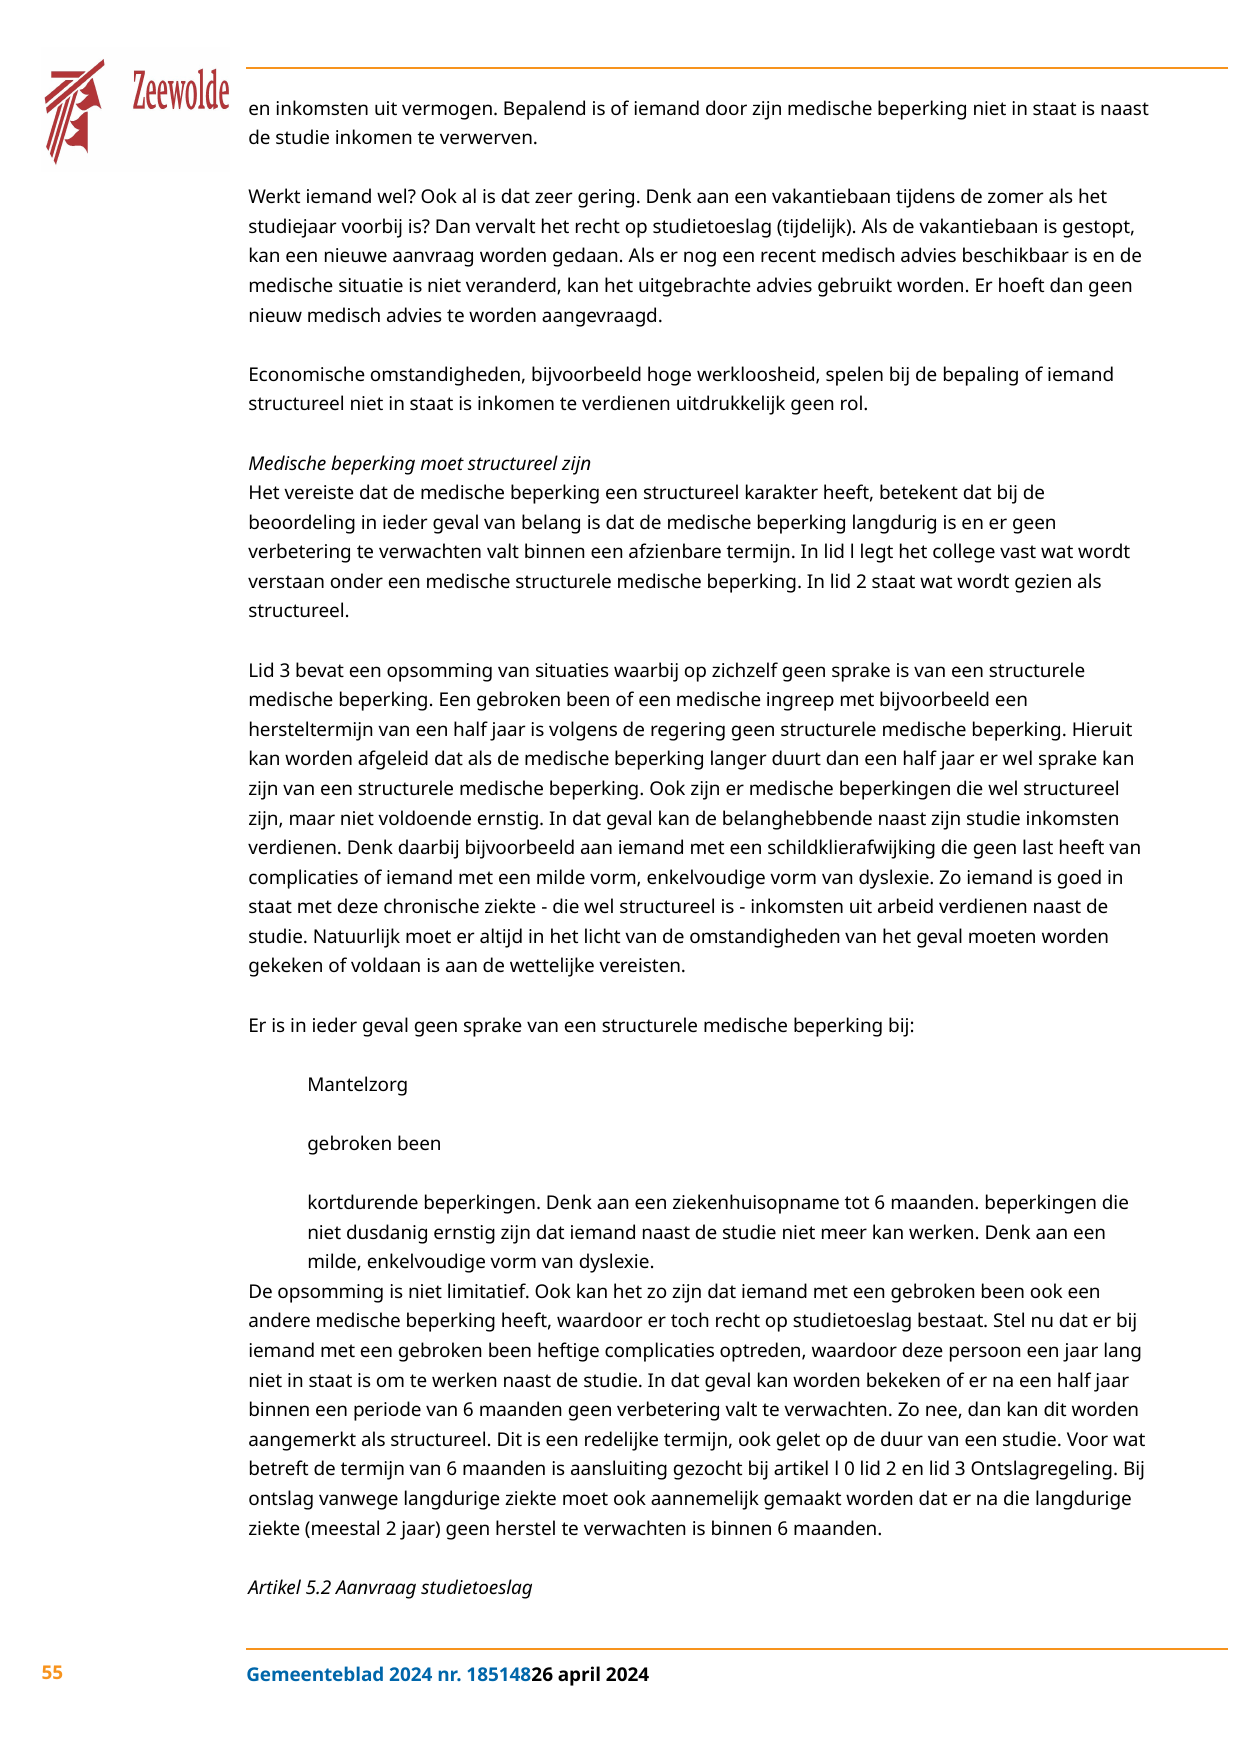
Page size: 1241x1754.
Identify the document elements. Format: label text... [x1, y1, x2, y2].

text en inkomsten uit vermogen. Bepalend is of iemand door zijn medische beperking niet in staat is naast de studie inkomen te verwerven. [248, 95, 1152, 150]
text Werkt iemand wel? Ook al is dat zeer gering. Denk aan een vakantiebaan tijdens de zomer als het studiejaar voorbij is? Dan vervalt het recht op studietoeslag (tijdelijk). Als de vakantiebaan is gestopt, kan een nieuwe aanvraag worden gedaan. Als er nog een recent medisch advies beschikbaar is en de medische situatie is niet veranderd, kan het uitgebrachte advies gebruikt worden. Er hoeft dan geen nieuw medisch advies te worden aangevraagd. [248, 183, 1152, 328]
text Medische beperking moet structureel zijn [248, 450, 1152, 476]
text Lid 3 bevat een opsomming van situaties waarbij op zichzelf geen sprake is van een structurele medische beperking. Een gebroken been of een medische ingreep met bijvoorbeeld een hersteltermijn van een half jaar is volgens de regering geen structurele medische beperking. Hieruit kan worden afgeleid dat als de medische beperking langer duurt dan een half jaar er wel sprake kan zijn van een structurele medische beperking. Ook zijn er medische beperkingen die wel structureel zijn, maar niet voldoende ernstig. In dat geval kan de belanghebbende naast zijn studie inkomsten verdienen. Denk daarbij bijvoorbeeld aan iemand met een schildklierafwijking die geen last heeft van complicaties of iemand met een milde vorm, enkelvoudige vorm van dyslexie. Zo iemand is goed in staat met deze chronische ziekte - die wel structureel is - inkomsten uit arbeid verdienen naast de studie. Natuurlijk moet er altijd in het licht van de omstandigheden van het geval moeten worden gekeken of voldaan is aan de wettelijke vereisten. [248, 657, 1152, 978]
text Artikel 5.2 Aanvraag studietoeslag [248, 1574, 1152, 1600]
text Er is in ieder geval geen sprake van een structurele medische beperking bij: [248, 1012, 1152, 1038]
list gebroken been [248, 1130, 1152, 1156]
text Economische omstandigheden, bijvoorbeeld hoge werkloosheid, spelen bij de bepaling of iemand structureel niet in staat is inkomen te verdienen uitdrukkelijk geen rol. [248, 361, 1152, 416]
list Mantelzorg [248, 1071, 1152, 1097]
picture [41, 47, 231, 172]
text De opsomming is niet limitatief. Ook kan het zo zijn dat iemand met een gebroken been ook een andere medische beperking heeft, waardoor er toch recht op studietoeslag bestaat. Stel nu dat er bij iemand met een gebroken been heftige complicaties optreden, waardoor deze persoon een jaar lang niet in staat is om te werken naast de studie. In dat geval kan worden bekeken of er na een half jaar binnen een periode van 6 maanden geen verbetering valt te verwachten. Zo nee, dan kan dit worden aangemerkt als structureel. Dit is een redelijke termijn, ook gelet op de duur van een studie. Voor wat betreft de termijn van 6 maanden is aansluiting gezocht bij artikel l 0 lid 2 en lid 3 Ontslagregeling. Bij ontslag vanwege langdurige ziekte moet ook aannemelijk gemaakt worden dat er na die langdurige ziekte (meestal 2 jaar) geen herstel te verwachten is binnen 6 maanden. [248, 1278, 1152, 1541]
text Het vereiste dat de medische beperking een structureel karakter heeft, betekent dat bij de beoordeling in ieder geval van belang is dat de medische beperking langdurig is en er geen verbetering te verwachten valt binnen een afzienbare termijn. In lid l legt het college vast wat wordt verstaan onder een medische structurele medische beperking. In lid 2 staat wat wordt gezien als structureel. [248, 479, 1152, 623]
list kortdurende beperkingen. Denk aan een ziekenhuisopname tot 6 maanden. beperkingen die niet dusdanig ernstig zijn dat iemand naast de studie niet meer kan werken. Denk aan een milde, enkelvoudige vorm van dyslexie. [248, 1189, 1152, 1274]
